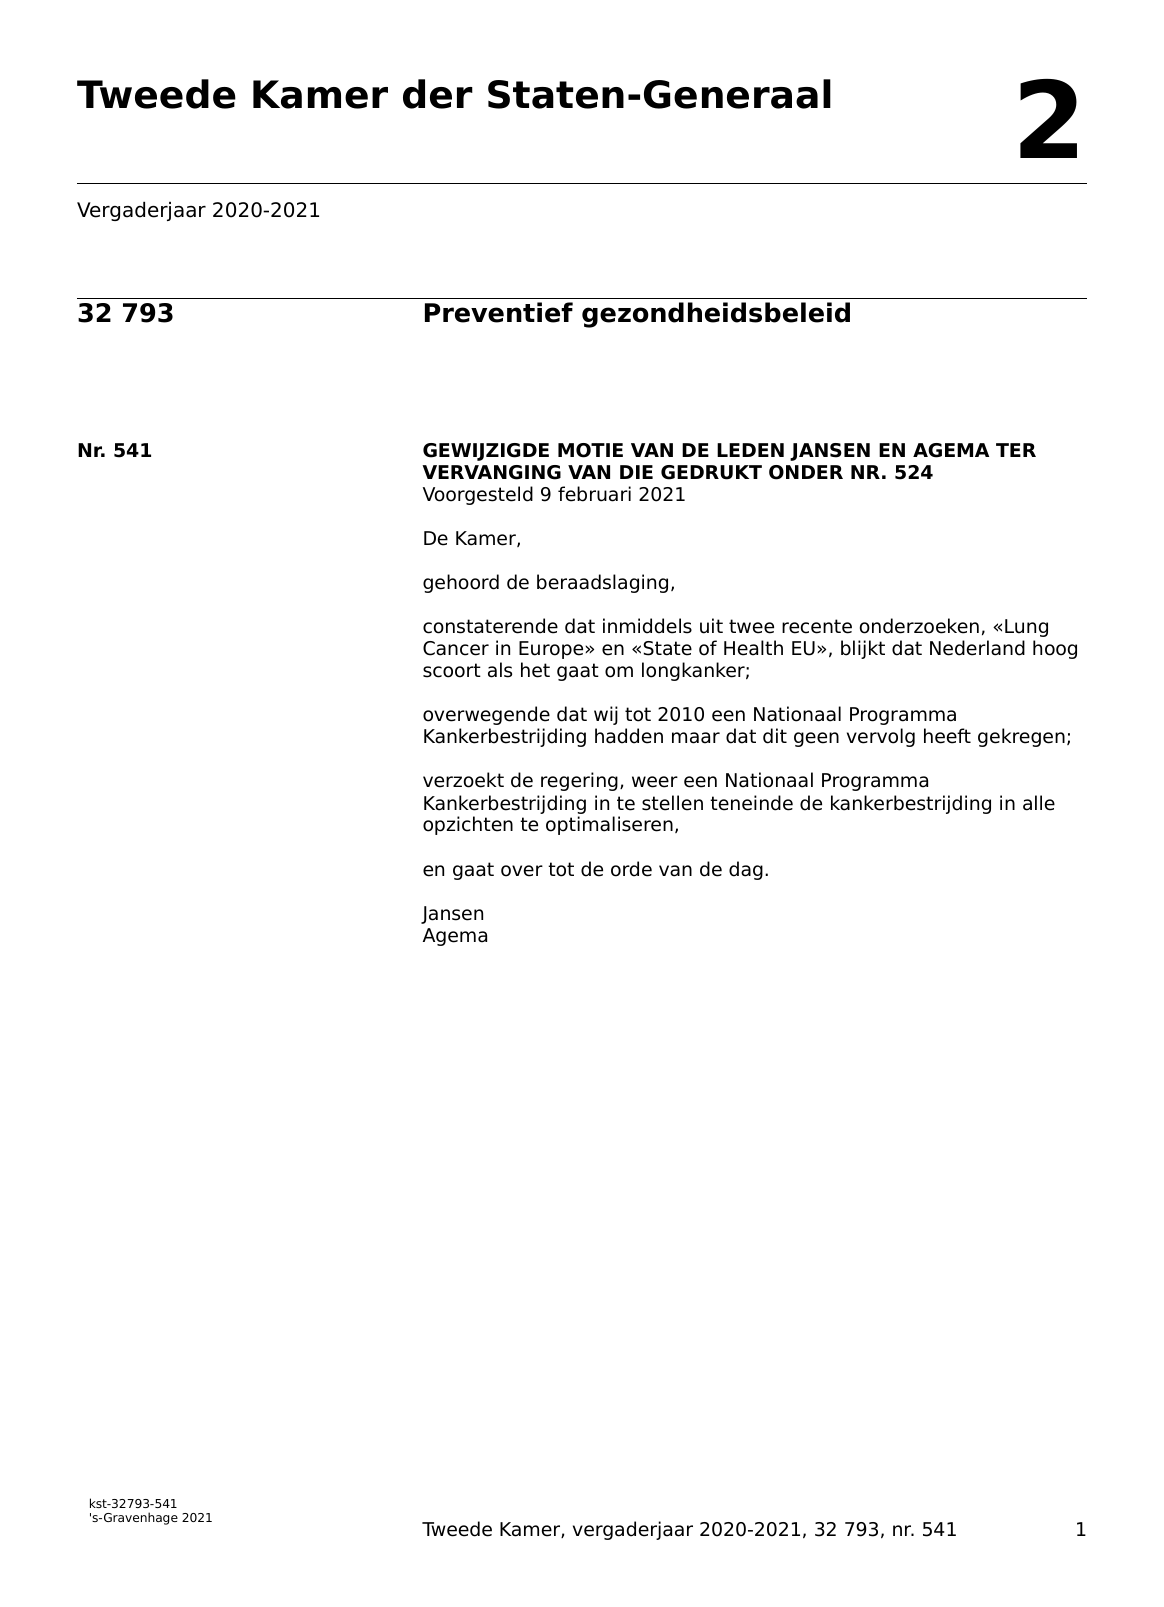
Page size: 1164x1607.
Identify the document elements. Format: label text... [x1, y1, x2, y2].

text verzoekt de regering, weer een Nationaal Programma Kankerbestrijding in te stellen teneinde de kankerbestrijding in alle opzichten te optimaliseren, [422, 770, 1087, 836]
text Jansen [422, 903, 1087, 925]
table_header 2 [886, 59, 1087, 183]
subtitle Nr. 541 GEWIJZIGDE MOTIE VAN DE LEDEN JANSEN EN AGEMA TER VERVANGING VAN DIE GEDRUKT ONDER NR. 524 [77, 440, 1087, 484]
text De Kamer, [422, 528, 1087, 550]
text overwegende dat wij tot 2010 een Nationaal Programma Kankerbestrijding hadden maar dat dit geen vervolg heeft gekregen; [422, 704, 1087, 748]
text kst-32793-541 [88, 1497, 323, 1511]
subtitle 32 793 Preventief gezondheidsbeleid [77, 299, 1087, 329]
text Voorgesteld 9 februari 2021 [422, 484, 1087, 506]
text Agema [422, 925, 1087, 947]
text constaterende dat inmiddels uit twee recente onderzoeken, «Lung Cancer in Europe» en «State of Health EU», blijkt dat Nederland hoog scoort als het gaat om longkanker; [422, 616, 1087, 682]
text en gaat over tot de orde van de dag. [422, 858, 1087, 881]
text 's-Gravenhage 2021 [88, 1511, 323, 1525]
table_header Tweede Kamer der Staten-Generaal [77, 59, 886, 183]
text gehoord de beraadslaging, [422, 572, 1087, 594]
table_cell Vergaderjaar 2020-2021 [77, 184, 1087, 298]
